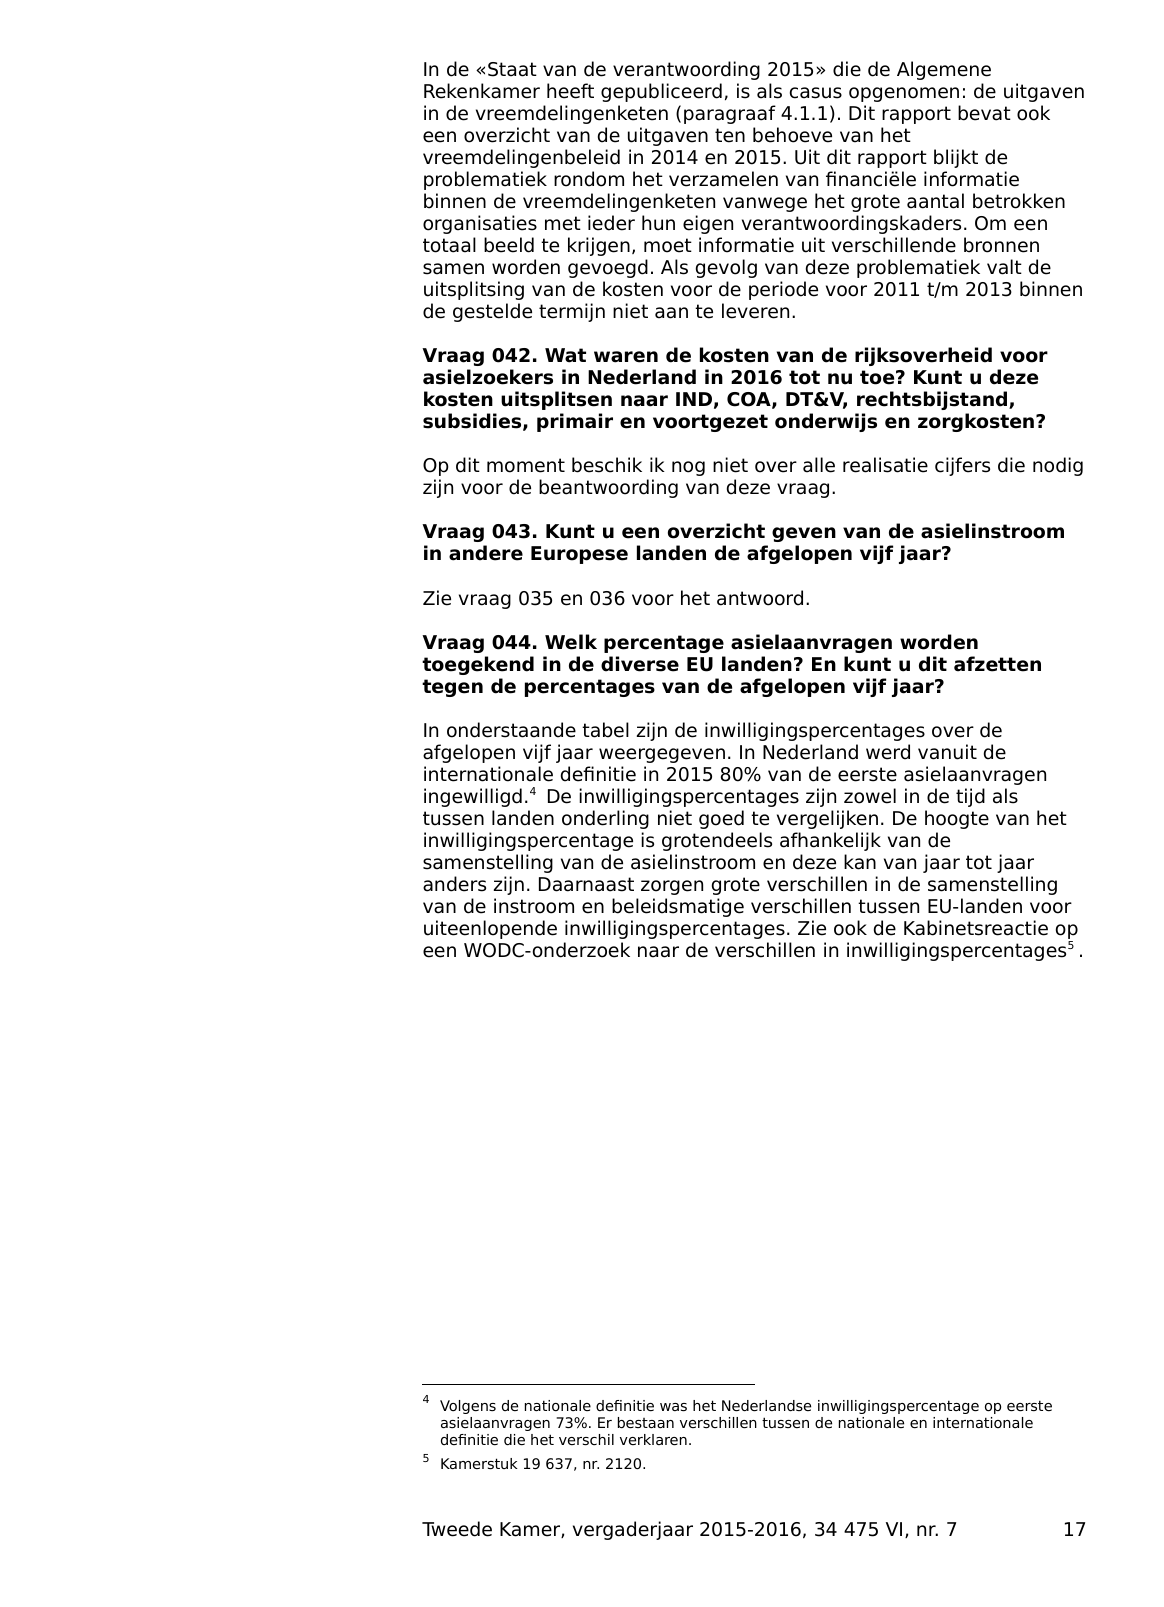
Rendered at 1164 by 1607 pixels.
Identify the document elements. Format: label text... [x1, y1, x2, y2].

text Vraag 043. Kunt u een overzicht geven van de asielinstroom in andere Europese landen de afgelopen vijf jaar? [422, 521, 1087, 565]
text Kamerstuk 19 637, nr. 2120. [422, 1452, 1087, 1474]
text Op dit moment beschik ik nog niet over alle realisatie cijfers die nodig zijn voor de beantwoording van deze vraag. [422, 455, 1087, 499]
text In de «Staat van de verantwoording 2015» die de Algemene Rekenkamer heeft gepubliceerd, is als casus opgenomen: de uitgaven in de vreemdelingenketen (paragraaf 4.1.1). Dit rapport bevat ook een overzicht van de uitgaven ten behoeve van het vreemdelingenbeleid in 2014 en 2015. Uit dit rapport blijkt de problematiek rondom het verzamelen van financiële informatie binnen de vreemdelingenketen vanwege het grote aantal betrokken organisaties met ieder hun eigen verantwoordingskaders. Om een totaal beeld te krijgen, moet informatie uit verschillende bronnen samen worden gevoegd. Als gevolg van deze problematiek valt de uitsplitsing van de kosten voor de periode voor 2011 t/m 2013 binnen de gestelde termijn niet aan te leveren. [422, 59, 1087, 323]
text Zie vraag 035 en 036 voor het antwoord. [422, 587, 1087, 609]
text In onderstaande tabel zijn de inwilligingspercentages over de afgelopen vijf jaar weergegeven. In Nederland werd vanuit de internationale definitie in 2015 80% van de eerste asielaanvragen ingewilligd. De inwilligingspercentages zijn zowel in de tijd als tussen landen onderling niet goed te vergelijken. De hoogte van het inwilligingspercentage is grotendeels afhankelijk van de samenstelling van de asielinstroom en deze kan van jaar tot jaar anders zijn. Daarnaast zorgen grote verschillen in de samenstelling van de instroom en beleidsmatige verschillen tussen EU-landen voor uiteenlopende inwilligingspercentages. Zie ook de Kabinetsreactie op een WODC-onderzoek naar de verschillen in inwilligingspercentages. [422, 720, 1087, 961]
text Vraag 042. Wat waren de kosten van de rijksoverheid voor asielzoekers in Nederland in 2016 tot nu toe? Kunt u deze kosten uitsplitsen naar IND, COA, DT&V, rechtsbijstand, subsidies, primair en voortgezet onderwijs en zorgkosten? [422, 345, 1087, 433]
text Vraag 044. Welk percentage asielaanvragen worden toegekend in de diverse EU landen? En kunt u dit afzetten tegen de percentages van de afgelopen vijf jaar? [422, 632, 1087, 697]
text Volgens de nationale definitie was het Nederlandse inwilligingspercentage op eerste asielaanvragen 73%. Er bestaan verschillen tussen de nationale en internationale definitie die het verschil verklaren. [422, 1393, 1087, 1449]
